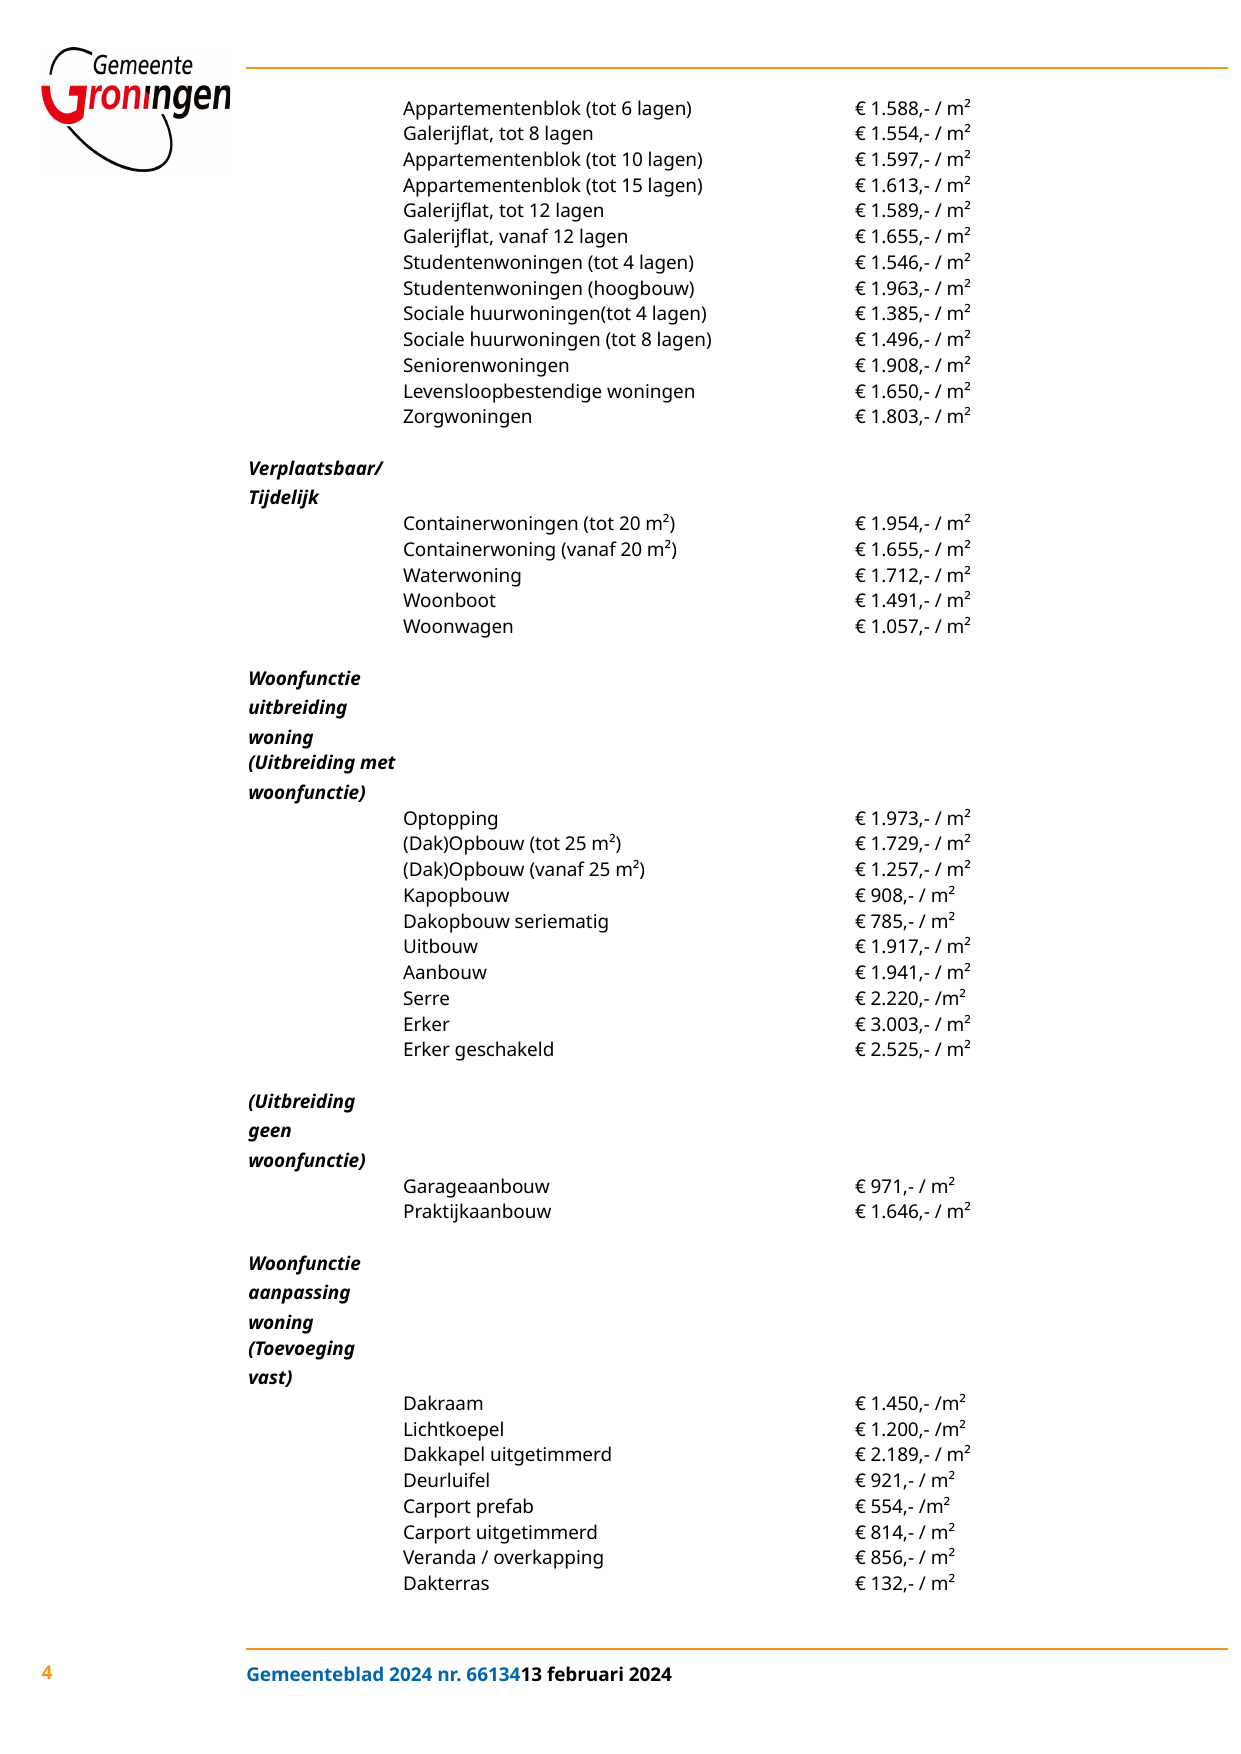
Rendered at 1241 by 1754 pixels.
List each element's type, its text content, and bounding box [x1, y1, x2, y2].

table_cell Seniorenwoningen [403, 352, 855, 378]
table_cell [403, 1062, 855, 1088]
table_cell € 554,- /m² [855, 1493, 1003, 1519]
table_cell Sociale huurwoningen (tot 8 lagen) [403, 326, 855, 352]
table_cell € 908,- / m² [855, 882, 1003, 908]
table_cell [248, 908, 403, 933]
table_cell € 2.525,- / m² [855, 1036, 1003, 1062]
table_cell [248, 198, 403, 223]
table_cell € 1.655,- / m² [855, 536, 1003, 562]
table_cell € 1.729,- / m² [855, 831, 1003, 856]
table_cell [403, 639, 855, 665]
table_cell € 921,- / m² [855, 1468, 1003, 1493]
table_cell [403, 1250, 855, 1335]
table_cell [855, 1088, 1003, 1173]
table_cell Lichtkoepel [403, 1416, 855, 1442]
table_cell € 785,- / m² [855, 908, 1003, 933]
table_cell [248, 562, 403, 587]
table_cell € 1.450,- /m² [855, 1390, 1003, 1416]
table_cell Dakterras [403, 1570, 855, 1596]
table_cell [855, 639, 1003, 665]
table_cell € 1.973,- / m² [855, 805, 1003, 831]
table_cell Appartementenblok (tot 6 lagen) [403, 95, 855, 121]
table_cell € 1.589,- / m² [855, 198, 1003, 223]
table_cell € 1.917,- / m² [855, 934, 1003, 959]
table_cell [248, 613, 403, 639]
table_cell € 1.385,- / m² [855, 301, 1003, 326]
table_cell [248, 1416, 403, 1442]
table_cell [248, 1468, 403, 1493]
table_cell € 1.908,- / m² [855, 352, 1003, 378]
table_cell Deurluifel [403, 1468, 855, 1493]
table_cell € 1.546,- / m² [855, 249, 1003, 275]
table_cell [248, 639, 403, 665]
table_cell Galerijflat, tot 8 lagen [403, 121, 855, 146]
table_cell € 2.189,- / m² [855, 1442, 1003, 1467]
table_cell [248, 121, 403, 146]
table_cell [248, 275, 403, 301]
table_cell Woonboot [403, 588, 855, 613]
table_cell € 1.941,- / m² [855, 959, 1003, 985]
table_cell Appartementenblok (tot 10 lagen) [403, 146, 855, 172]
table_cell Studentenwoningen (hoogbouw) [403, 275, 855, 301]
table_cell [855, 1062, 1003, 1088]
table_cell [248, 536, 403, 562]
table_cell € 1.554,- / m² [855, 121, 1003, 146]
table_cell [248, 352, 403, 378]
table_cell [248, 1224, 403, 1250]
table_cell [248, 510, 403, 536]
table_cell [248, 934, 403, 959]
table_cell € 814,- / m² [855, 1519, 1003, 1544]
table_cell Uitbouw [403, 934, 855, 959]
table_cell Erker [403, 1011, 855, 1036]
table_cell [248, 856, 403, 882]
table_cell [855, 429, 1003, 455]
table_cell [248, 146, 403, 172]
table_cell € 1.496,- / m² [855, 326, 1003, 352]
table_cell Levensloopbestendige woningen [403, 378, 855, 403]
table_cell [248, 1062, 403, 1088]
table_cell Galerijflat, vanaf 12 lagen [403, 224, 855, 249]
table_cell [403, 665, 855, 749]
table_cell € 1.655,- / m² [855, 224, 1003, 249]
table_cell [248, 1390, 403, 1416]
table_cell € 3.003,- / m² [855, 1011, 1003, 1036]
table_cell [248, 404, 403, 429]
table_cell € 2.220,- /m² [855, 985, 1003, 1011]
table_cell Optopping [403, 805, 855, 831]
table_cell Woonfunctie uitbreiding woning [248, 665, 403, 749]
table_cell [855, 1250, 1003, 1335]
table_cell Woonfunctie aanpassing woning [248, 1250, 403, 1335]
table_cell € 1.588,- / m² [855, 95, 1003, 121]
table_cell € 1.597,- / m² [855, 146, 1003, 172]
table_cell Appartementenblok (tot 15 lagen) [403, 172, 855, 198]
table_cell (Uitbreiding geen woonfunctie) [248, 1088, 403, 1173]
table_cell [855, 1335, 1003, 1390]
table_cell [248, 224, 403, 249]
table_cell [855, 455, 1003, 510]
table_cell [248, 588, 403, 613]
table_cell [248, 959, 403, 985]
table_cell [248, 326, 403, 352]
table_cell Serre [403, 985, 855, 1011]
table_cell [248, 985, 403, 1011]
table_cell [248, 1442, 403, 1467]
table_cell [248, 805, 403, 831]
table_cell (Dak)Opbouw (tot 25 m²) [403, 831, 855, 856]
table_cell Woonwagen [403, 613, 855, 639]
table_cell € 1.803,- / m² [855, 404, 1003, 429]
table_cell [248, 1173, 403, 1198]
table_cell € 1.057,- / m² [855, 613, 1003, 639]
table_cell Praktijkaanbouw [403, 1199, 855, 1224]
table_cell Carport prefab [403, 1493, 855, 1519]
table_cell € 1.257,- / m² [855, 856, 1003, 882]
table_cell Containerwoningen (tot 20 m²) [403, 510, 855, 536]
table_cell [248, 1199, 403, 1224]
table_cell Sociale huurwoningen(tot 4 lagen) [403, 301, 855, 326]
table_cell [403, 750, 855, 805]
table_cell [248, 301, 403, 326]
table_cell Veranda / overkapping [403, 1545, 855, 1570]
table_cell [248, 1011, 403, 1036]
table_cell [248, 882, 403, 908]
table_cell Studentenwoningen (tot 4 lagen) [403, 249, 855, 275]
table_cell Dakopbouw seriematig [403, 908, 855, 933]
table_cell € 1.491,- / m² [855, 588, 1003, 613]
table_cell [248, 378, 403, 403]
table_cell € 856,- / m² [855, 1545, 1003, 1570]
table_cell [248, 1519, 403, 1544]
table_cell [855, 665, 1003, 749]
table_cell Dakkapel uitgetimmerd [403, 1442, 855, 1467]
table_cell € 1.646,- / m² [855, 1199, 1003, 1224]
table_cell [248, 1493, 403, 1519]
table_cell € 132,- / m² [855, 1570, 1003, 1596]
table_cell Containerwoning (vanaf 20 m²) [403, 536, 855, 562]
table_cell [248, 429, 403, 455]
table_cell (Uitbreiding met woonfunctie) [248, 750, 403, 805]
table_cell Erker geschakeld [403, 1036, 855, 1062]
table_cell [248, 831, 403, 856]
table_cell Verplaatsbaar/Tijdelijk [248, 455, 403, 510]
table_cell Garageaanbouw [403, 1173, 855, 1198]
table_cell [855, 1224, 1003, 1250]
table_cell € 1.712,- / m² [855, 562, 1003, 587]
table_cell [855, 750, 1003, 805]
table_cell [403, 1224, 855, 1250]
table_cell € 1.650,- / m² [855, 378, 1003, 403]
table_cell (Dak)Opbouw (vanaf 25 m²) [403, 856, 855, 882]
table_cell [248, 172, 403, 198]
table_cell € 1.613,- / m² [855, 172, 1003, 198]
table_cell € 1.963,- / m² [855, 275, 1003, 301]
table_cell [403, 455, 855, 510]
table_cell [403, 1088, 855, 1173]
table_cell € 1.954,- / m² [855, 510, 1003, 536]
table_cell Zorgwoningen [403, 404, 855, 429]
table_cell [403, 429, 855, 455]
table_cell [248, 1545, 403, 1570]
table_cell Waterwoning [403, 562, 855, 587]
table_cell Kapopbouw [403, 882, 855, 908]
table_cell Carport uitgetimmerd [403, 1519, 855, 1544]
table_cell [248, 1570, 403, 1596]
table_cell [403, 1335, 855, 1390]
picture [41, 47, 231, 172]
table_cell (Toevoeging vast) [248, 1335, 403, 1390]
table_cell [248, 249, 403, 275]
table_cell € 971,- / m² [855, 1173, 1003, 1198]
table_cell € 1.200,- /m² [855, 1416, 1003, 1442]
table_cell Dakraam [403, 1390, 855, 1416]
table_cell Aanbouw [403, 959, 855, 985]
table_cell Galerijflat, tot 12 lagen [403, 198, 855, 223]
table_cell [248, 1036, 403, 1062]
table_cell [248, 95, 403, 121]
